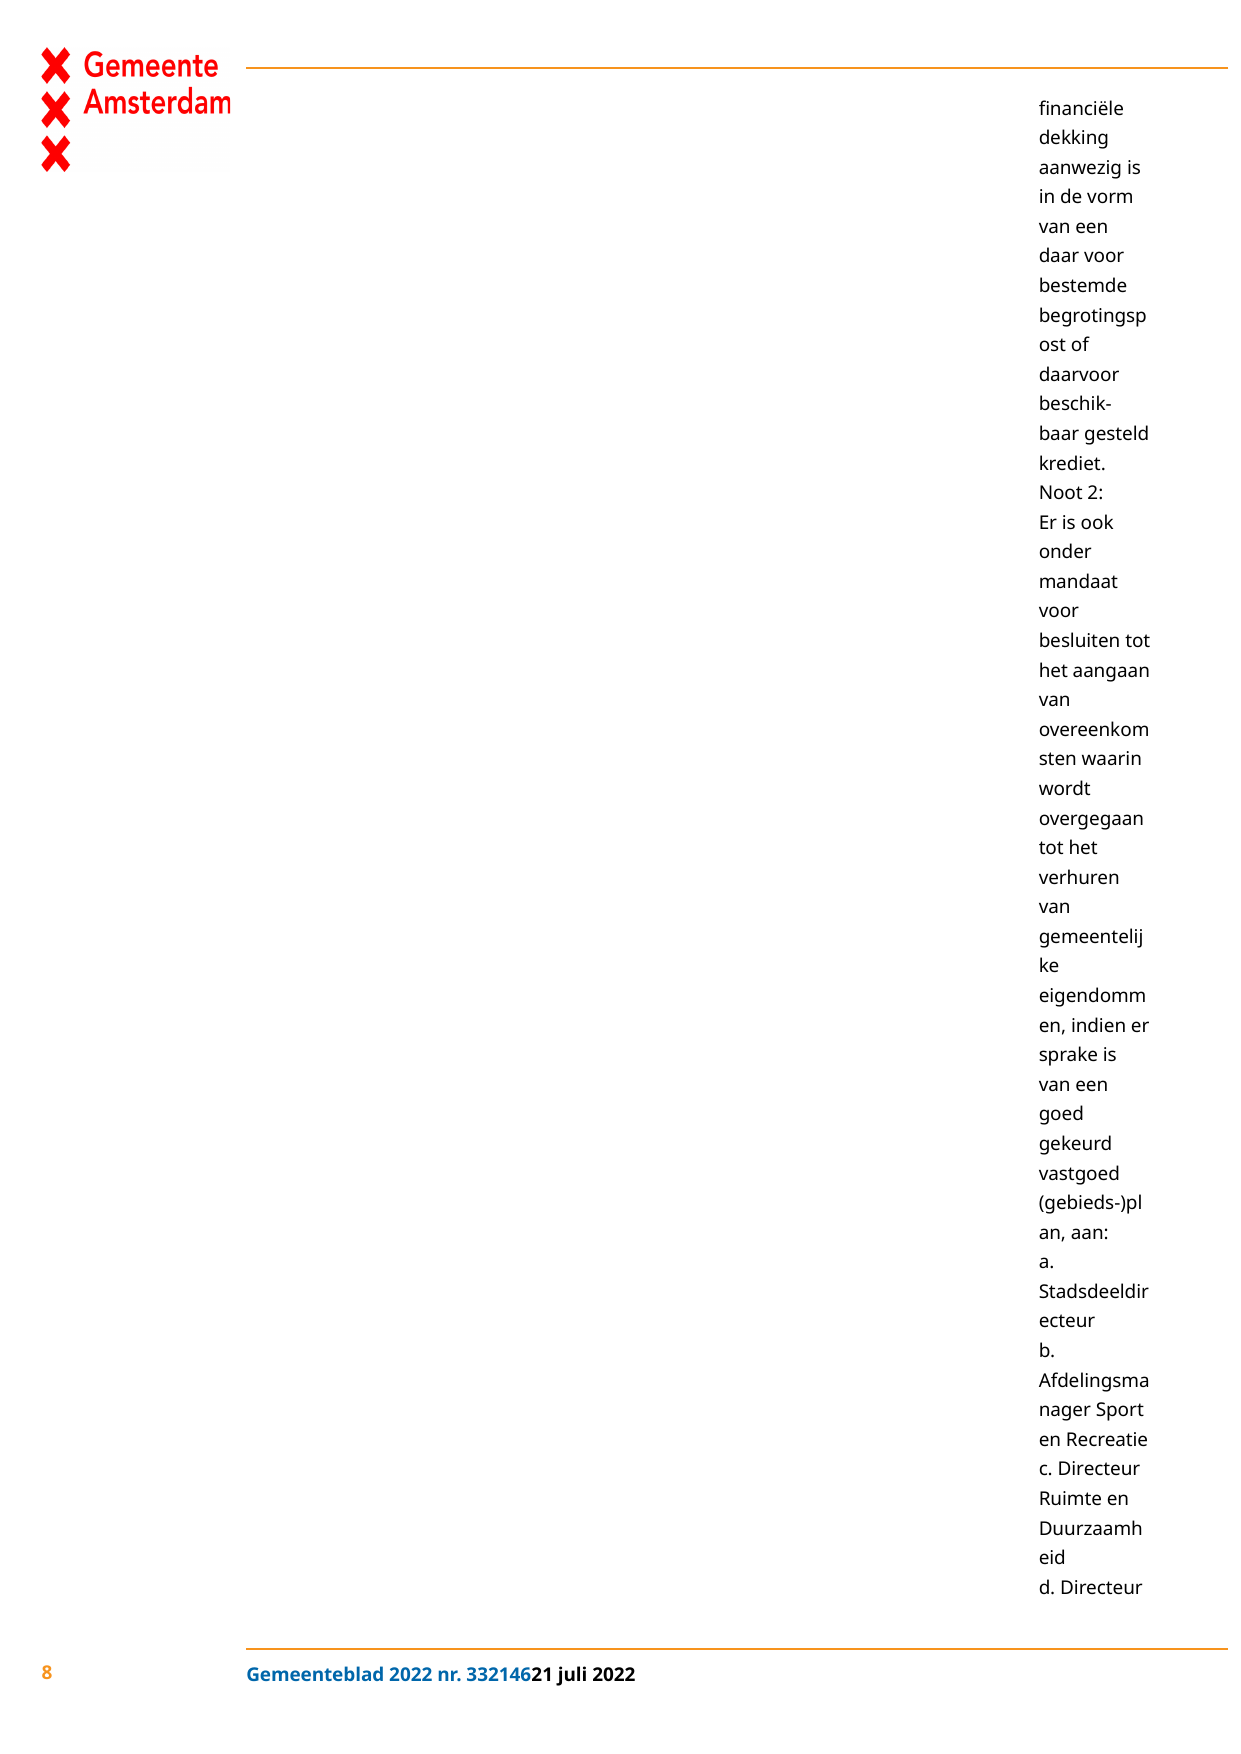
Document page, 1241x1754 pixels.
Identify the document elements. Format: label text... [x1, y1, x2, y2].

table_cell [248, 95, 361, 1600]
table_cell financiële dekking aanwezig is in de vorm van een daar voor bestemde begrotingspost of daarvoor beschik-baar gesteld krediet. Noot 2: Er is ook onder mandaat voor besluiten tot het aangaan van overeenkomsten waarin wordt overgegaan tot het verhuren van gemeentelijke eigendommen, indien er sprake is van een goed gekeurd vastgoed (gebieds-)plan, aan: a. Stadsdeeldirecteur b. Afdelingsmanager Sport en Recreatie c. Directeur Ruimte en Duurzaamheid d. Directeur [1039, 95, 1152, 1600]
picture [41, 47, 231, 172]
table_cell [700, 95, 813, 1600]
table_cell [813, 95, 926, 1600]
table_cell [587, 95, 700, 1600]
table_cell [361, 95, 474, 1600]
table_cell [474, 95, 587, 1600]
table_cell [926, 95, 1038, 1600]
